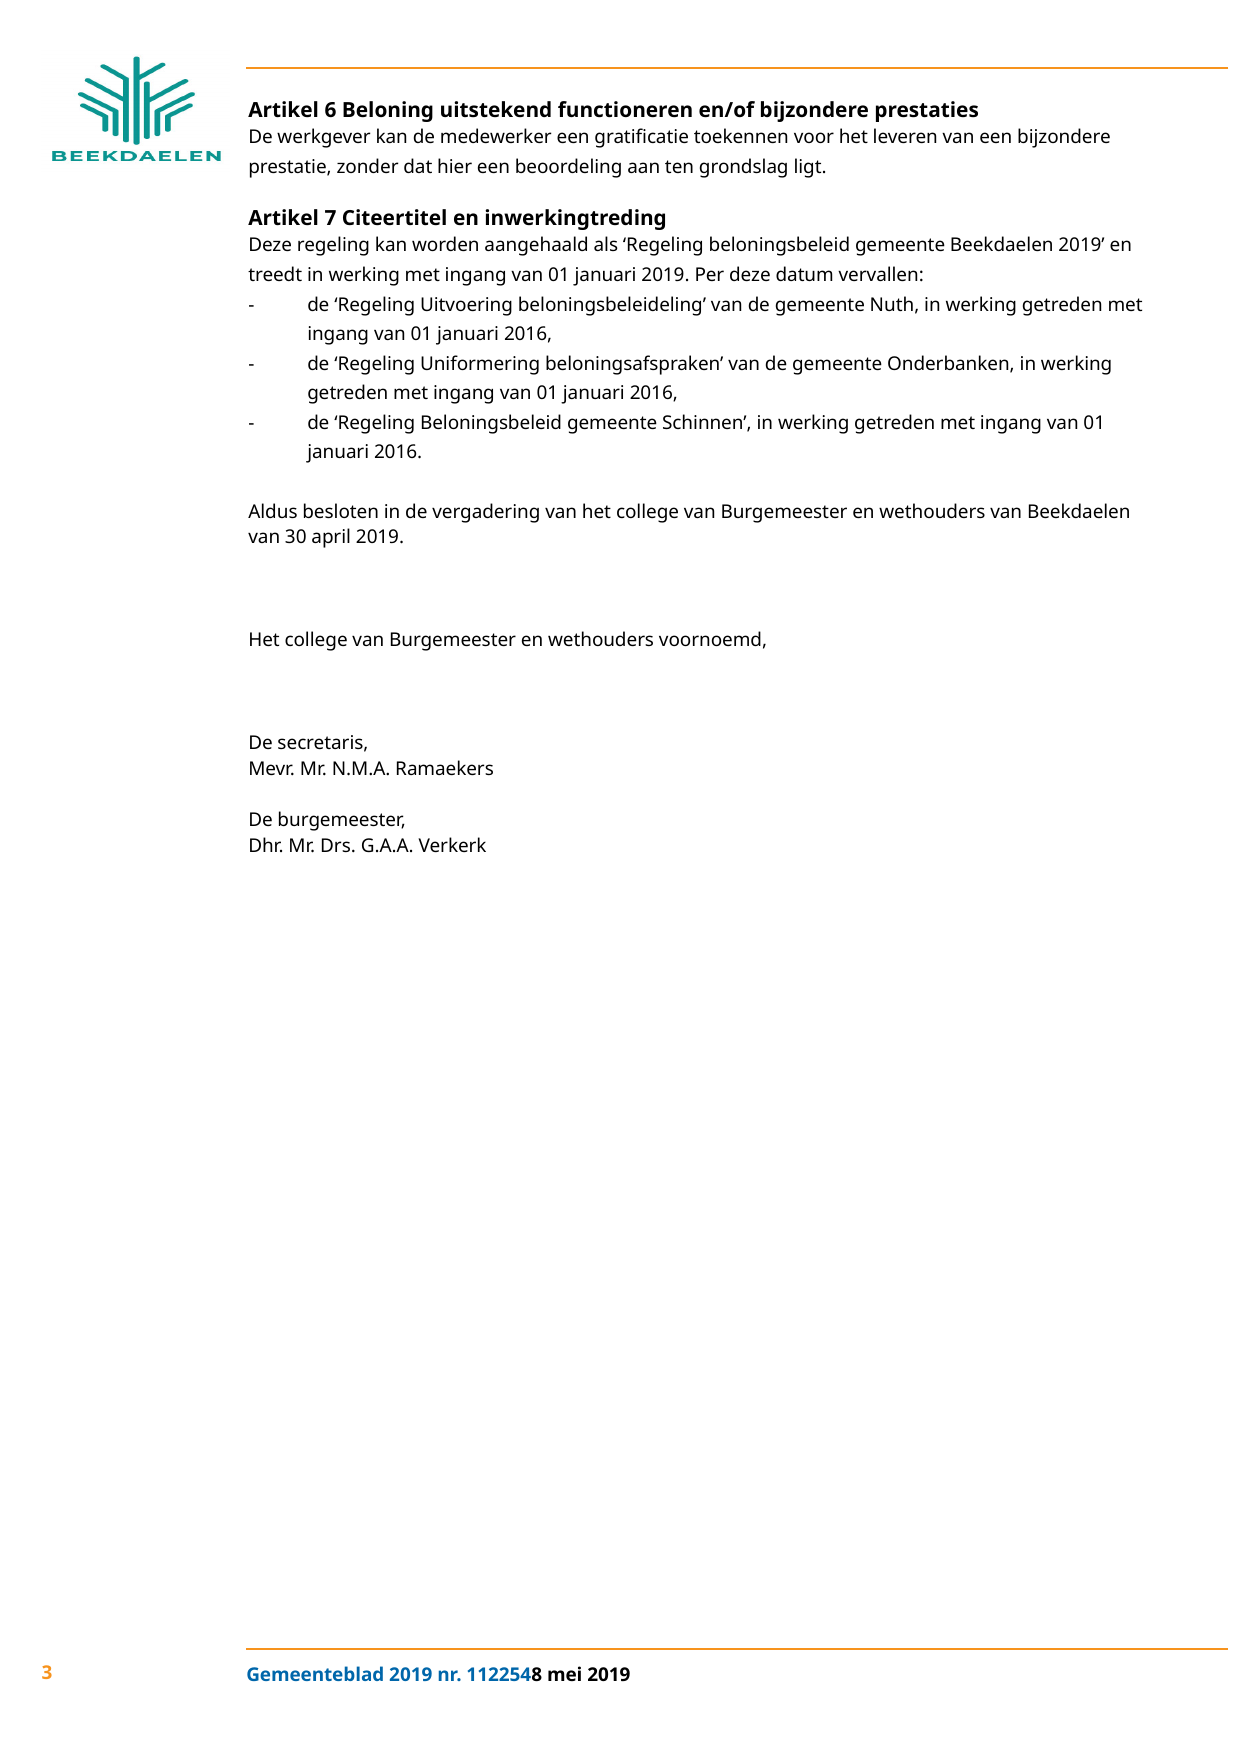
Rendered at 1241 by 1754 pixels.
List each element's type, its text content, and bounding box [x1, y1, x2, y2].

list de ‘Regeling Uitvoering beloningsbeleideling’ van de gemeente Nuth, in werking getreden met ingang van 01 januari 2016, [248, 291, 1152, 346]
list de ‘Regeling Beloningsbeleid gemeente Schinnen’, in werking getreden met ingang van 01 januari 2016. [248, 409, 1152, 464]
text De secretaris, [248, 729, 1152, 755]
text Aldus besloten in de vergadering van het college van Burgemeester en wethouders van Beekdaelen van 30 april 2019. [248, 498, 1152, 549]
text Mevr. Mr. N.M.A. Ramaekers [248, 755, 1152, 781]
text Deze regeling kan worden aangehaald als ‘Regeling beloningsbeleid gemeente Beekdaelen 2019’ en treedt in werking met ingang van 01 januari 2019. Per deze datum vervallen: [248, 232, 1152, 287]
text Dhr. Mr. Drs. G.A.A. Verkerk [248, 832, 1152, 858]
text Artikel 7 Citeertitel en inwerkingtreding [248, 203, 1152, 232]
list de ‘Regeling Uniformering beloningsafspraken’ van de gemeente Onderbanken, in werking getreden met ingang van 01 januari 2016, [248, 350, 1152, 405]
text Het college van Burgemeester en wethouders voornoemd, [248, 627, 1152, 652]
text Artikel 6 Beloning uitstekend functioneren en/of bijzondere prestaties [248, 95, 1152, 123]
text De werkgever kan de medewerker een gratificatie toekennen voor het leveren van een bijzondere prestatie, zonder dat hier een beoordeling aan ten grondslag ligt. [248, 123, 1152, 178]
picture [41, 47, 231, 172]
text De burgemeester, [248, 807, 1152, 832]
